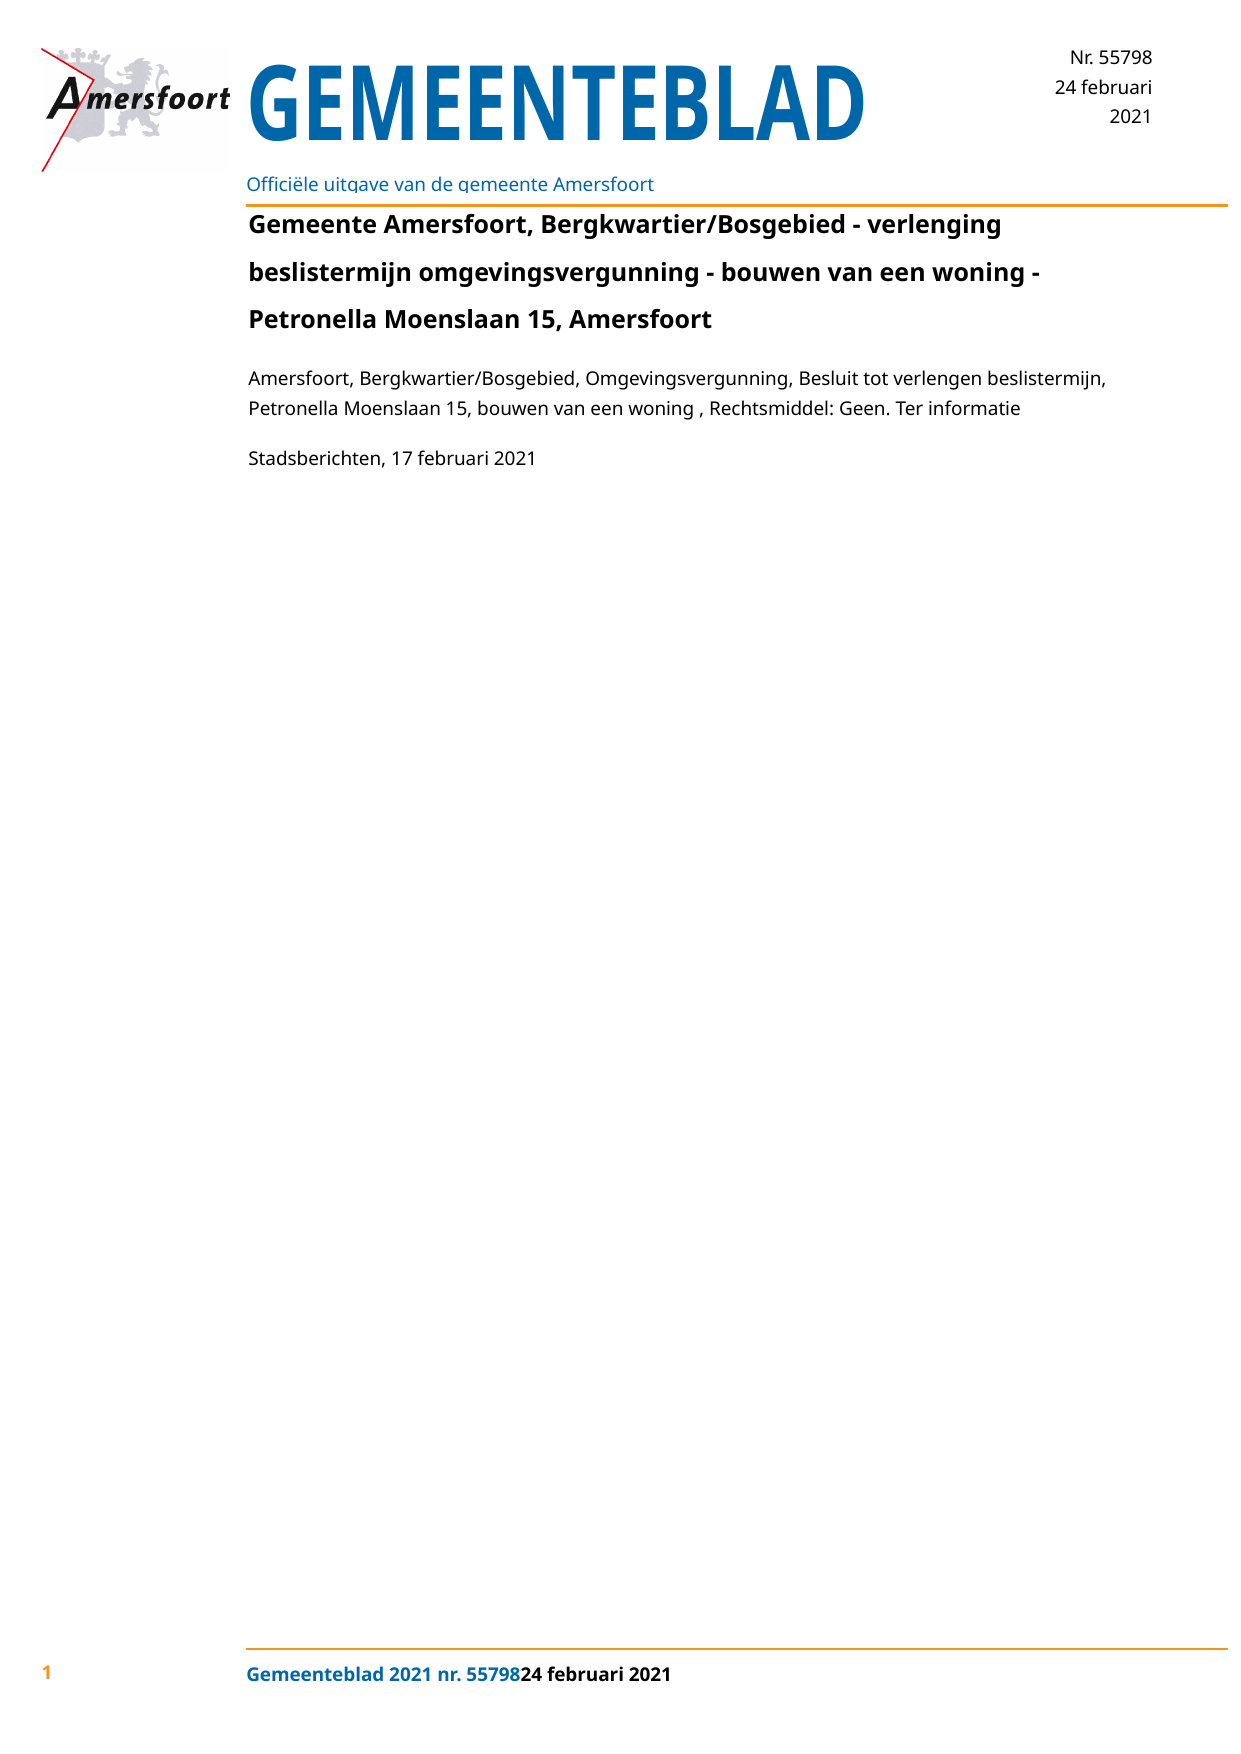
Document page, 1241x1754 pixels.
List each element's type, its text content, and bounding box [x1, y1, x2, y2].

text Gemeente Amersfoort, Bergkwartier/Bosgebied - verlenging beslistermijn omgevingsvergunning - bouwen van een woning - Petronella Moenslaan 15, Amersfoort [248, 207, 1152, 336]
text Stadsberichten, 17 februari 2021 [248, 446, 1152, 471]
picture [41, 47, 231, 172]
text Amersfoort, Bergkwartier/Bosgebied, Omgevingsvergunning, Besluit tot verlengen beslistermijn, Petronella Moenslaan 15, bouwen van een woning , Rechtsmiddel: Geen. Ter informatie [248, 366, 1152, 421]
